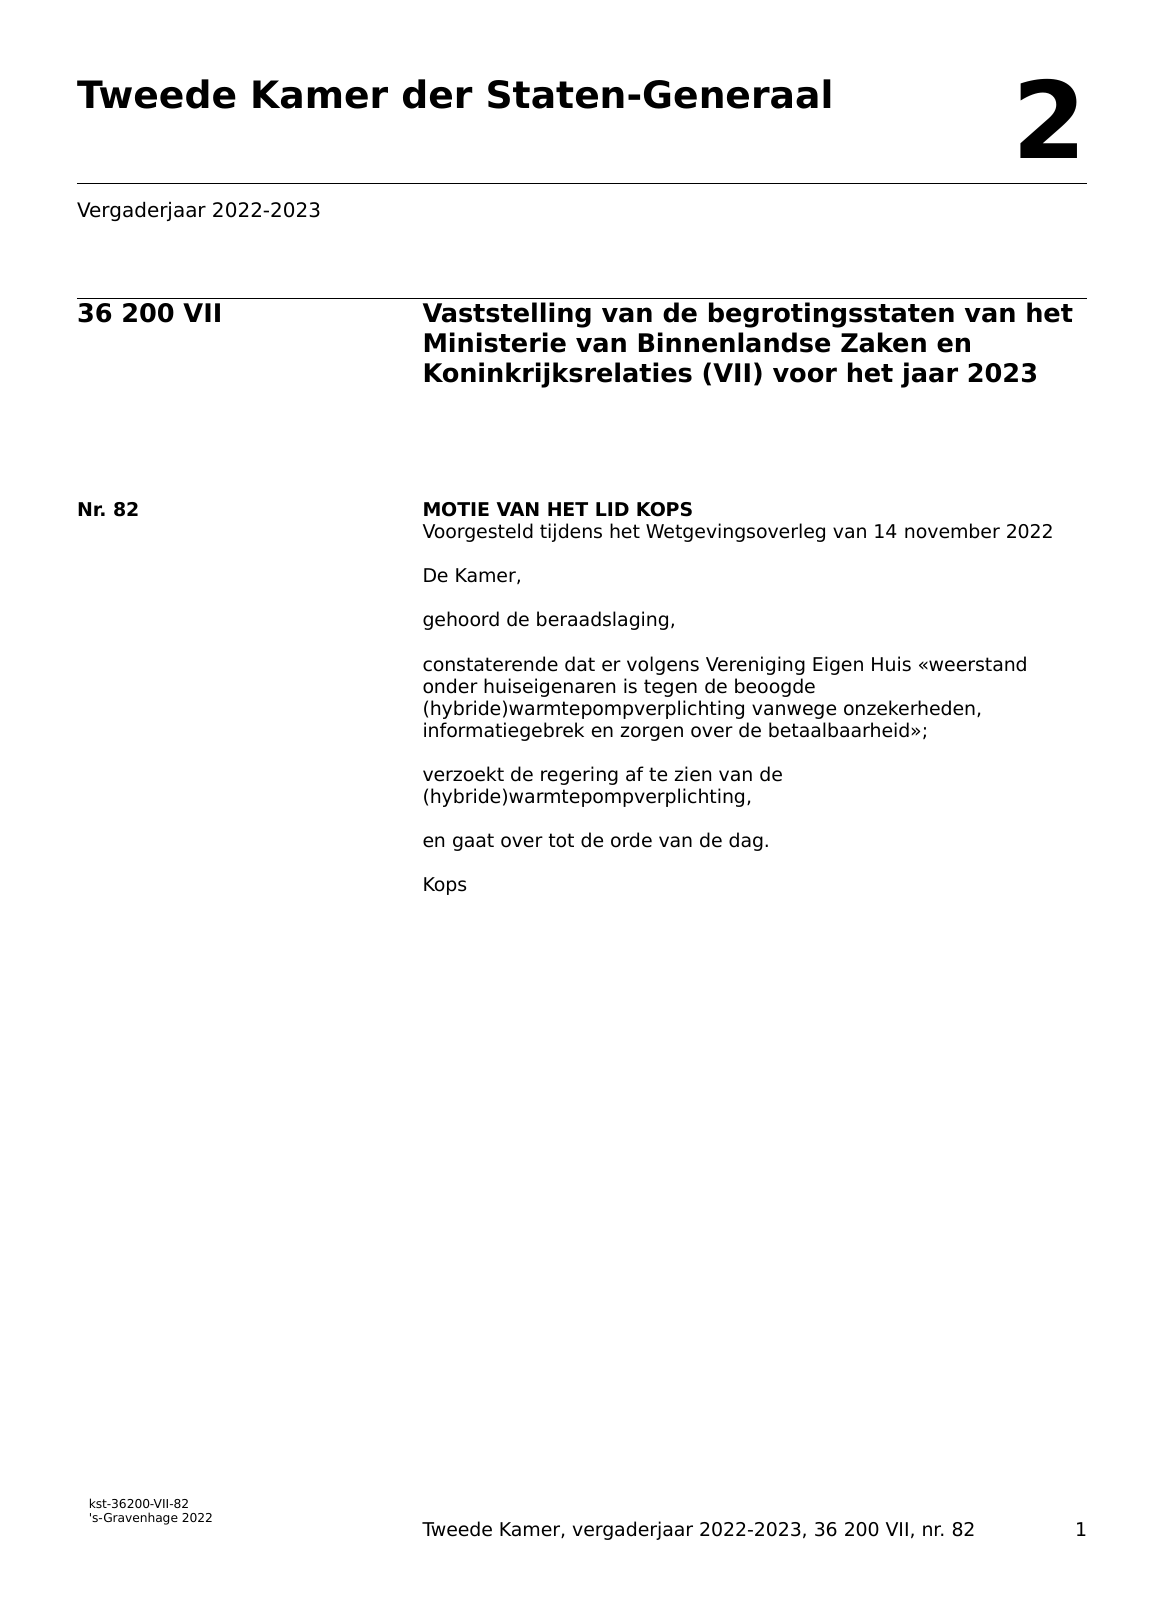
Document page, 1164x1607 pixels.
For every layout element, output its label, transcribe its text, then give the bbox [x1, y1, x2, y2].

text verzoekt de regering af te zien van de (hybride)warmtepompverplichting, [422, 764, 1087, 808]
subtitle Nr. 82 MOTIE VAN HET LID KOPS [77, 499, 1087, 521]
table_header 2 [886, 59, 1087, 183]
text De Kamer, [422, 565, 1087, 587]
text en gaat over tot de orde van de dag. [422, 830, 1087, 852]
text Kops [422, 874, 1087, 896]
text gehoord de beraadslaging, [422, 609, 1087, 631]
text Voorgesteld tijdens het Wetgevingsoverleg van 14 november 2022 [422, 521, 1087, 543]
subtitle 36 200 VII Vaststelling van de begrotingsstaten van het Ministerie van Binnenlandse Zaken en Koninkrijksrelaties (VII) voor het jaar 2023 [77, 299, 1087, 388]
table_cell Vergaderjaar 2022-2023 [77, 184, 1087, 298]
text 's-Gravenhage 2022 [88, 1511, 323, 1525]
text kst-36200-VII-82 [88, 1497, 323, 1511]
text constaterende dat er volgens Vereniging Eigen Huis «weerstand onder huiseigenaren is tegen de beoogde (hybride)warmtepompverplichting vanwege onzekerheden, informatiegebrek en zorgen over de betaalbaarheid»; [422, 653, 1087, 741]
table_header Tweede Kamer der Staten-Generaal [77, 59, 886, 183]
